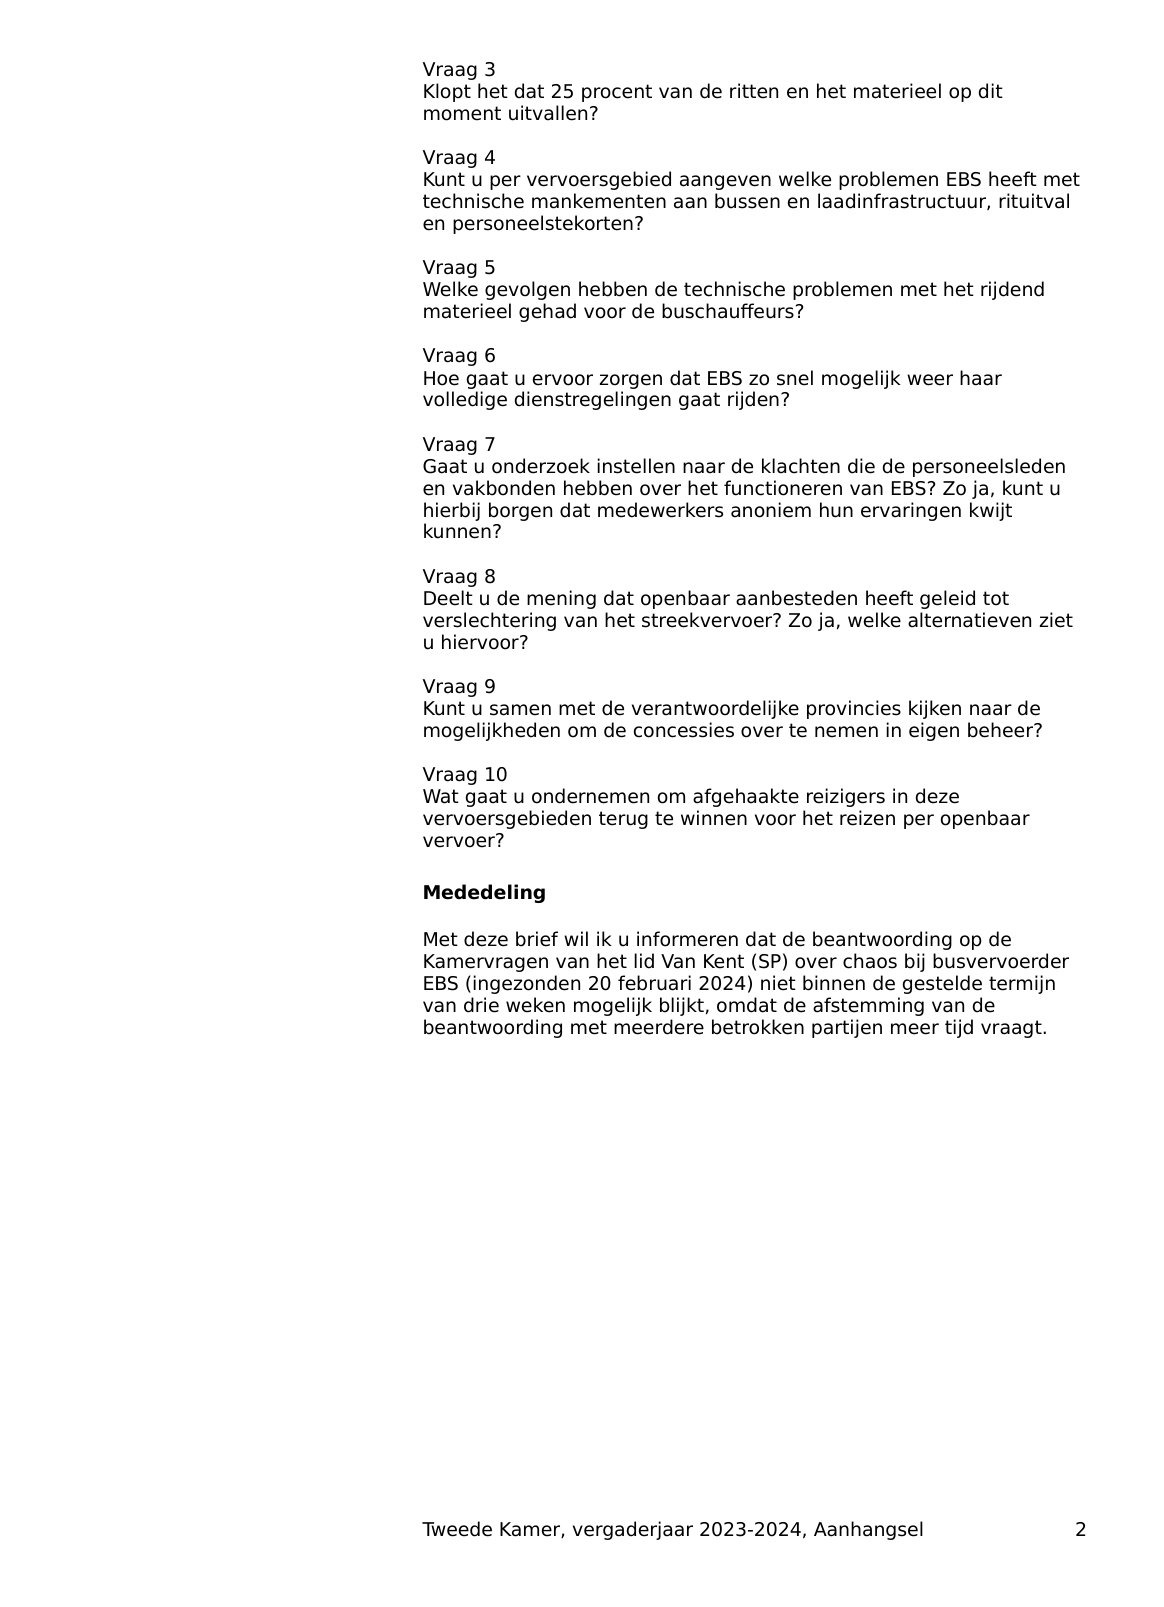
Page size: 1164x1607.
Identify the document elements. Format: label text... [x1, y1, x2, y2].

text Kunt u per vervoersgebied aangeven welke problemen EBS heeft met technische mankementen aan bussen en laadinfrastructuur, rituitval en personeelstekorten? [422, 169, 1087, 235]
text Met deze brief wil ik u informeren dat de beantwoording op de Kamervragen van het lid Van Kent (SP) over chaos bij busvervoerder EBS (ingezonden 20 februari 2024) niet binnen de gestelde termijn van drie weken mogelijk blijkt, omdat de afstemming van de beantwoording met meerdere betrokken partijen meer tijd vraagt. [422, 929, 1087, 1039]
text Vraag 10 [422, 764, 1087, 786]
text Deelt u de mening dat openbaar aanbesteden heeft geleid tot verslechtering van het streekvervoer? Zo ja, welke alternatieven ziet u hiervoor? [422, 588, 1087, 653]
text Hoe gaat u ervoor zorgen dat EBS zo snel mogelijk weer haar volledige dienstregelingen gaat rijden? [422, 367, 1087, 411]
text Klopt het dat 25 procent van de ritten en het materieel op dit moment uitvallen? [422, 81, 1087, 125]
text Vraag 3 [422, 59, 1087, 81]
text Welke gevolgen hebben de technische problemen met het rijdend materieel gehad voor de buschauffeurs? [422, 279, 1087, 323]
text Wat gaat u ondernemen om afgehaakte reizigers in deze vervoersgebieden terug te winnen voor het reizen per openbaar vervoer? [422, 786, 1087, 852]
text Vraag 6 [422, 345, 1087, 367]
text Vraag 8 [422, 566, 1087, 588]
text Gaat u onderzoek instellen naar de klachten die de personeelsleden en vakbonden hebben over het functioneren van EBS? Zo ja, kunt u hierbij borgen dat medewerkers anoniem hun ervaringen kwijt kunnen? [422, 456, 1087, 543]
text Vraag 9 [422, 676, 1087, 698]
text Vraag 7 [422, 433, 1087, 456]
text Vraag 4 [422, 147, 1087, 169]
text Vraag 5 [422, 257, 1087, 279]
text Kunt u samen met de verantwoordelijke provincies kijken naar de mogelijkheden om de concessies over te nemen in eigen beheer? [422, 698, 1087, 742]
subtitle Mededeling [422, 882, 1087, 904]
